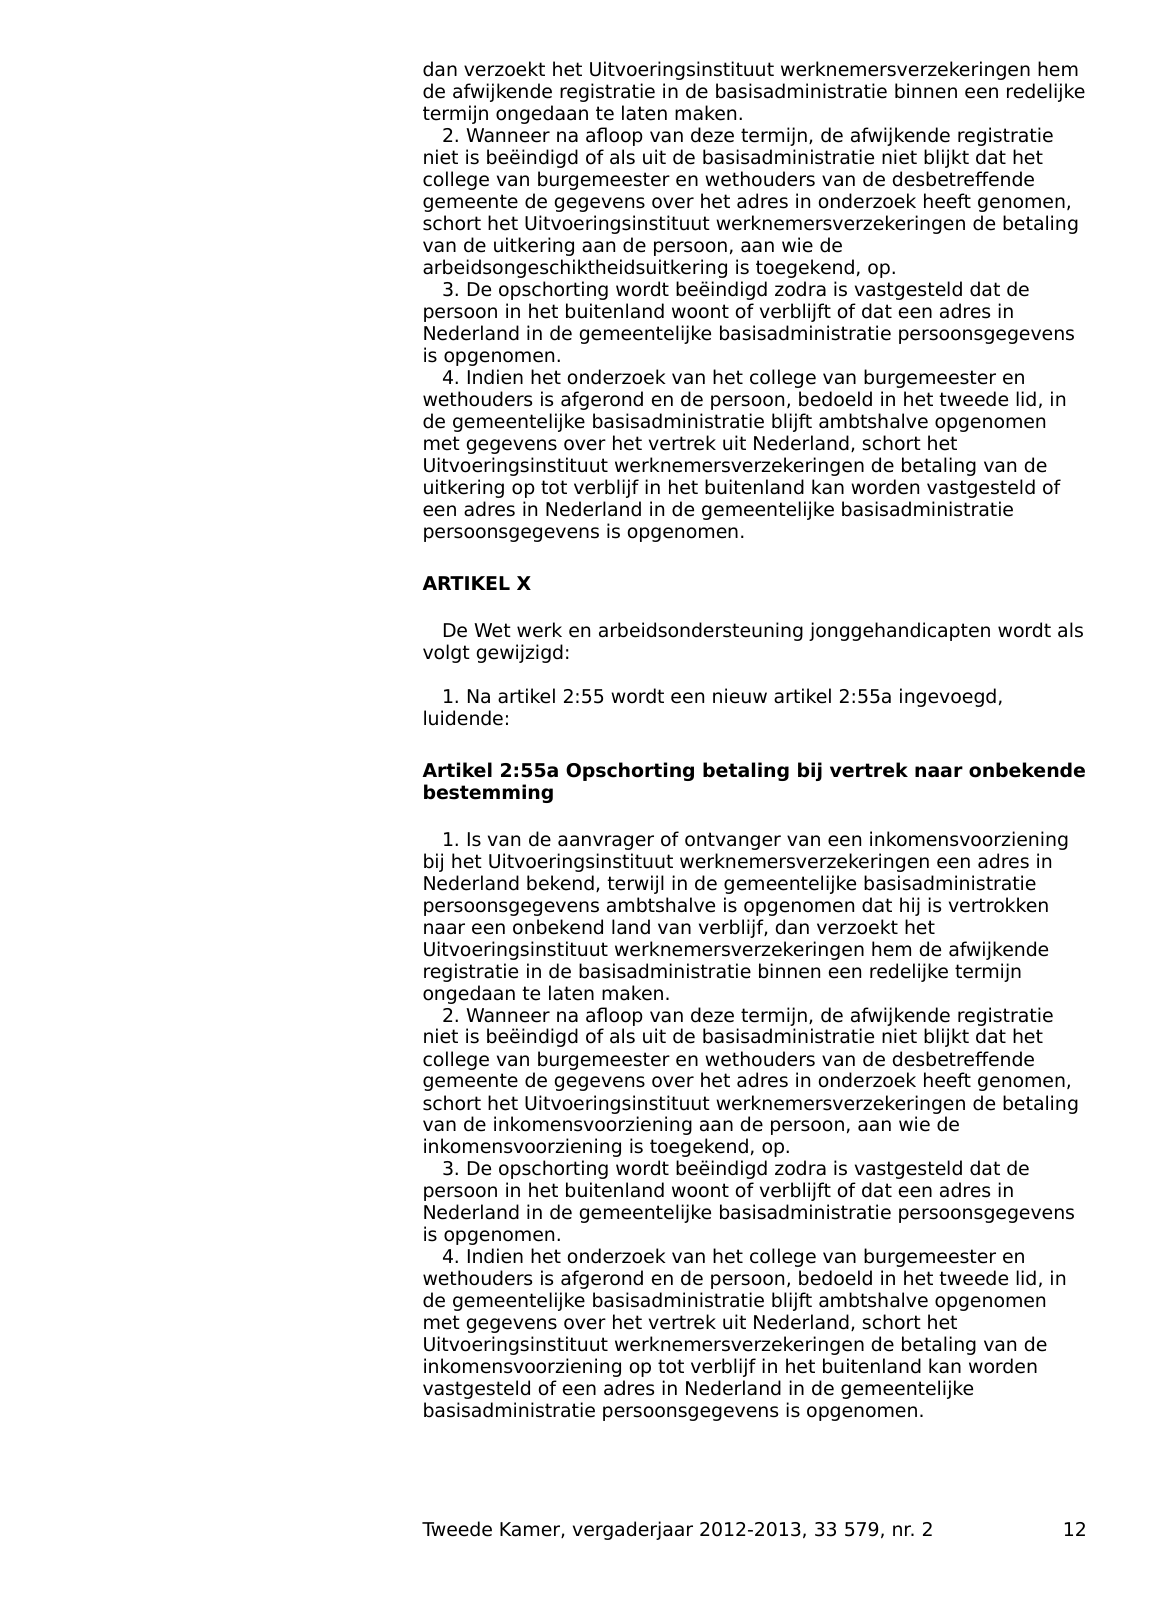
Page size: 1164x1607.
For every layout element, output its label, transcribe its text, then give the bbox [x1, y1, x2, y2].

text 2. Wanneer na afloop van deze termijn, de afwijkende registratie niet is beëindigd of als uit de basisadministratie niet blijkt dat het college van burgemeester en wethouders van de desbetreffende gemeente de gegevens over het adres in onderzoek heeft genomen, schort het Uitvoeringsinstituut werknemersverzekeringen de betaling van de inkomensvoorziening aan de persoon, aan wie de inkomensvoorziening is toegekend, op. [422, 1004, 1087, 1158]
text dan verzoekt het Uitvoeringsinstituut werknemersverzekeringen hem de afwijkende registratie in de basisadministratie binnen een redelijke termijn ongedaan te laten maken. [422, 59, 1087, 125]
subtitle Artikel 2:55a Opschorting betaling bij vertrek naar onbekende bestemming [422, 760, 1087, 804]
text 2. Wanneer na afloop van deze termijn, de afwijkende registratie niet is beëindigd of als uit de basisadministratie niet blijkt dat het college van burgemeester en wethouders van de desbetreffende gemeente de gegevens over het adres in onderzoek heeft genomen, schort het Uitvoeringsinstituut werknemersverzekeringen de betaling van de uitkering aan de persoon, aan wie de arbeidsongeschiktheidsuitkering is toegekend, op. [422, 125, 1087, 279]
text 3. De opschorting wordt beëindigd zodra is vastgesteld dat de persoon in het buitenland woont of verblijft of dat een adres in Nederland in de gemeentelijke basisadministratie persoonsgegevens is opgenomen. [422, 279, 1087, 367]
subtitle ARTIKEL X [422, 573, 1087, 594]
text De Wet werk en arbeidsondersteuning jonggehandicapten wordt als volgt gewijzigd: [422, 619, 1087, 663]
text 1. Na artikel 2:55 wordt een nieuw artikel 2:55a ingevoegd, luidende: [422, 686, 1087, 730]
text 4. Indien het onderzoek van het college van burgemeester en wethouders is afgerond en de persoon, bedoeld in het tweede lid, in de gemeentelijke basisadministratie blijft ambtshalve opgenomen met gegevens over het vertrek uit Nederland, schort het Uitvoeringsinstituut werknemersverzekeringen de betaling van de uitkering op tot verblijf in het buitenland kan worden vastgesteld of een adres in Nederland in de gemeentelijke basisadministratie persoonsgegevens is opgenomen. [422, 367, 1087, 543]
text 4. Indien het onderzoek van het college van burgemeester en wethouders is afgerond en de persoon, bedoeld in het tweede lid, in de gemeentelijke basisadministratie blijft ambtshalve opgenomen met gegevens over het vertrek uit Nederland, schort het Uitvoeringsinstituut werknemersverzekeringen de betaling van de inkomensvoorziening op tot verblijf in het buitenland kan worden vastgesteld of een adres in Nederland in de gemeentelijke basisadministratie persoonsgegevens is opgenomen. [422, 1246, 1087, 1422]
text 1. Is van de aanvrager of ontvanger van een inkomensvoorziening bij het Uitvoeringsinstituut werknemersverzekeringen een adres in Nederland bekend, terwijl in de gemeentelijke basisadministratie persoonsgegevens ambtshalve is opgenomen dat hij is vertrokken naar een onbekend land van verblijf, dan verzoekt het Uitvoeringsinstituut werknemersverzekeringen hem de afwijkende registratie in de basisadministratie binnen een redelijke termijn ongedaan te laten maken. [422, 829, 1087, 1004]
text 3. De opschorting wordt beëindigd zodra is vastgesteld dat de persoon in het buitenland woont of verblijft of dat een adres in Nederland in de gemeentelijke basisadministratie persoonsgegevens is opgenomen. [422, 1158, 1087, 1246]
